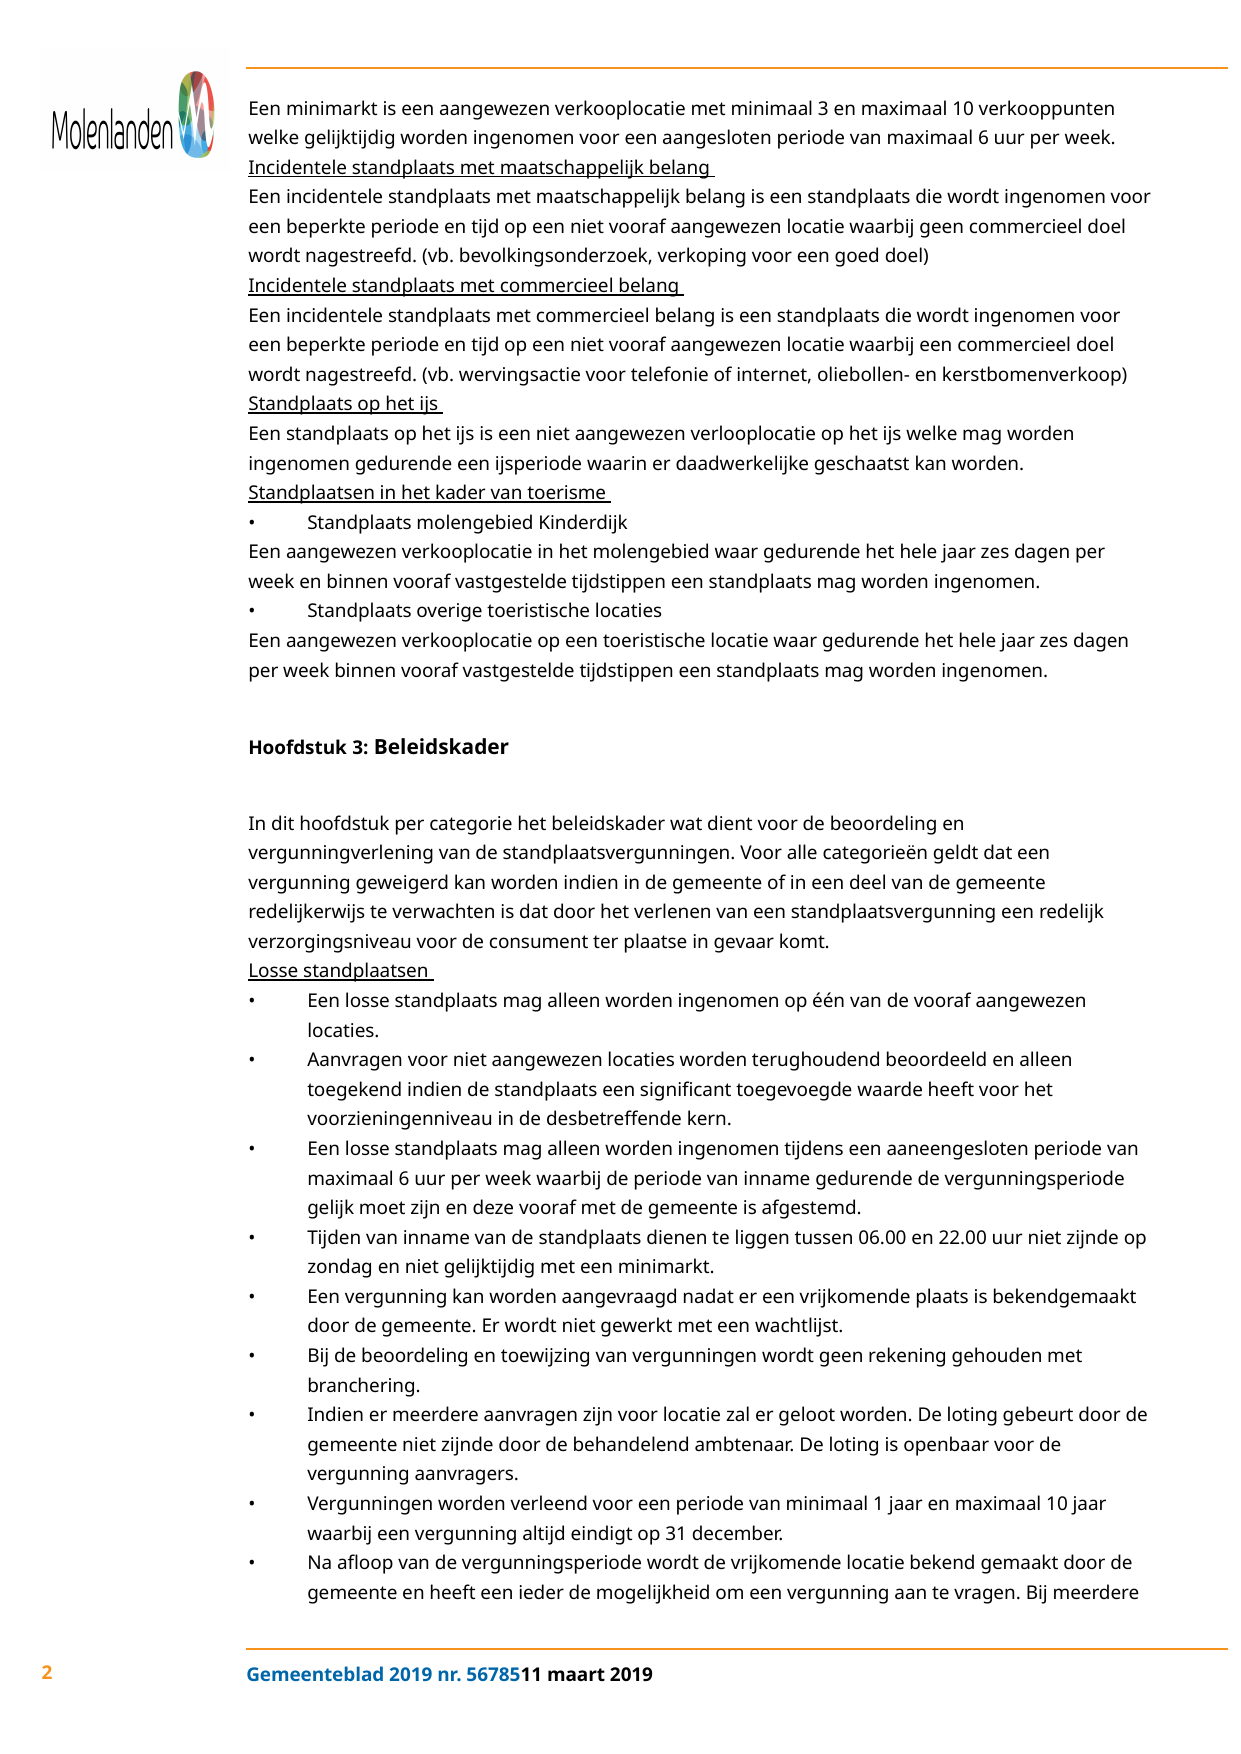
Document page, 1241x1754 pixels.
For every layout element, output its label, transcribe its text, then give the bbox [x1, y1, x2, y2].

text Een minimarkt is een aangewezen verkooplocatie met minimaal 3 en maximaal 10 verkooppunten welke gelijktijdig worden ingenomen voor een aangesloten periode van maximaal 6 uur per week. [248, 95, 1152, 150]
list Indien er meerdere aanvragen zijn voor locatie zal er geloot worden. De loting gebeurt door de gemeente niet zijnde door de behandelend ambtenaar. De loting is openbaar voor de vergunning aanvragers. [248, 1401, 1152, 1486]
list Vergunningen worden verleend voor een periode van minimaal 1 jaar en maximaal 10 jaar waarbij een vergunning altijd eindigt op 31 december. [248, 1490, 1152, 1546]
list Standplaats molengebied Kinderdijk [248, 509, 1152, 535]
text Hoofdstuk 3: Beleidskader [248, 732, 1152, 761]
list Bij de beoordeling en toewijzing van vergunningen wordt geen rekening gehouden met branchering. [248, 1342, 1152, 1398]
text Een standplaats op het ijs is een niet aangewezen verlooplocatie op het ijs welke mag worden ingenomen gedurende een ijsperiode waarin er daadwerkelijke geschaatst kan worden. [248, 420, 1152, 476]
list Een losse standplaats mag alleen worden ingenomen tijdens een aaneengesloten periode van maximaal 6 uur per week waarbij de periode van inname gedurende de vergunningsperiode gelijk moet zijn en deze vooraf met de gemeente is afgestemd. [248, 1135, 1152, 1220]
text Losse standplaatsen [248, 958, 1152, 983]
list Een losse standplaats mag alleen worden ingenomen op één van de vooraf aangewezen locaties. [248, 987, 1152, 1043]
text Incidentele standplaats met commercieel belang [248, 272, 1152, 298]
text Een incidentele standplaats met maatschappelijk belang is een standplaats die wordt ingenomen voor een beperkte periode en tijd op een niet vooraf aangewezen locatie waarbij geen commercieel doel wordt nagestreefd. (vb. bevolkingsonderzoek, verkoping voor een goed doel) [248, 183, 1152, 268]
list Tijden van inname van de standplaats dienen te liggen tussen 06.00 en 22.00 uur niet zijnde op zondag en niet gelijktijdig met een minimarkt. [248, 1224, 1152, 1279]
text Standplaatsen in het kader van toerisme [248, 479, 1152, 505]
text Een aangewezen verkooplocatie op een toeristische locatie waar gedurende het hele jaar zes dagen per week binnen vooraf vastgestelde tijdstippen een standplaats mag worden ingenomen. [248, 627, 1152, 683]
picture [41, 47, 231, 172]
list Een vergunning kan worden aangevraagd nadat er een vrijkomende plaats is bekendgemaakt door de gemeente. Er wordt niet gewerkt met een wachtlijst. [248, 1283, 1152, 1338]
list Na afloop van de vergunningsperiode wordt de vrijkomende locatie bekend gemaakt door de gemeente en heeft een ieder de mogelijkheid om een vergunning aan te vragen. Bij meerdere [248, 1549, 1152, 1605]
text Een incidentele standplaats met commercieel belang is een standplaats die wordt ingenomen voor een beperkte periode en tijd op een niet vooraf aangewezen locatie waarbij een commercieel doel wordt nagestreefd. (vb. wervingsactie voor telefonie of internet, oliebollen- en kerstbomenverkoop) [248, 302, 1152, 387]
text Incidentele standplaats met maatschappelijk belang [248, 154, 1152, 180]
list Standplaats overige toeristische locaties [248, 598, 1152, 623]
text In dit hoofdstuk per categorie het beleidskader wat dient voor de beoordeling en vergunningverlening van de standplaatsvergunningen. Voor alle categorieën geldt dat een vergunning geweigerd kan worden indien in de gemeente of in een deel van de gemeente redelijkerwijs te verwachten is dat door het verlenen van een standplaatsvergunning een redelijk verzorgingsniveau voor de consument ter plaatse in gevaar komt. [248, 810, 1152, 954]
text Standplaats op het ijs [248, 391, 1152, 416]
text Een aangewezen verkooplocatie in het molengebied waar gedurende het hele jaar zes dagen per week en binnen vooraf vastgestelde tijdstippen een standplaats mag worden ingenomen. [248, 538, 1152, 594]
list Aanvragen voor niet aangewezen locaties worden terughoudend beoordeeld en alleen toegekend indien de standplaats een significant toegevoegde waarde heeft voor het voorzieningenniveau in de desbetreffende kern. [248, 1046, 1152, 1131]
